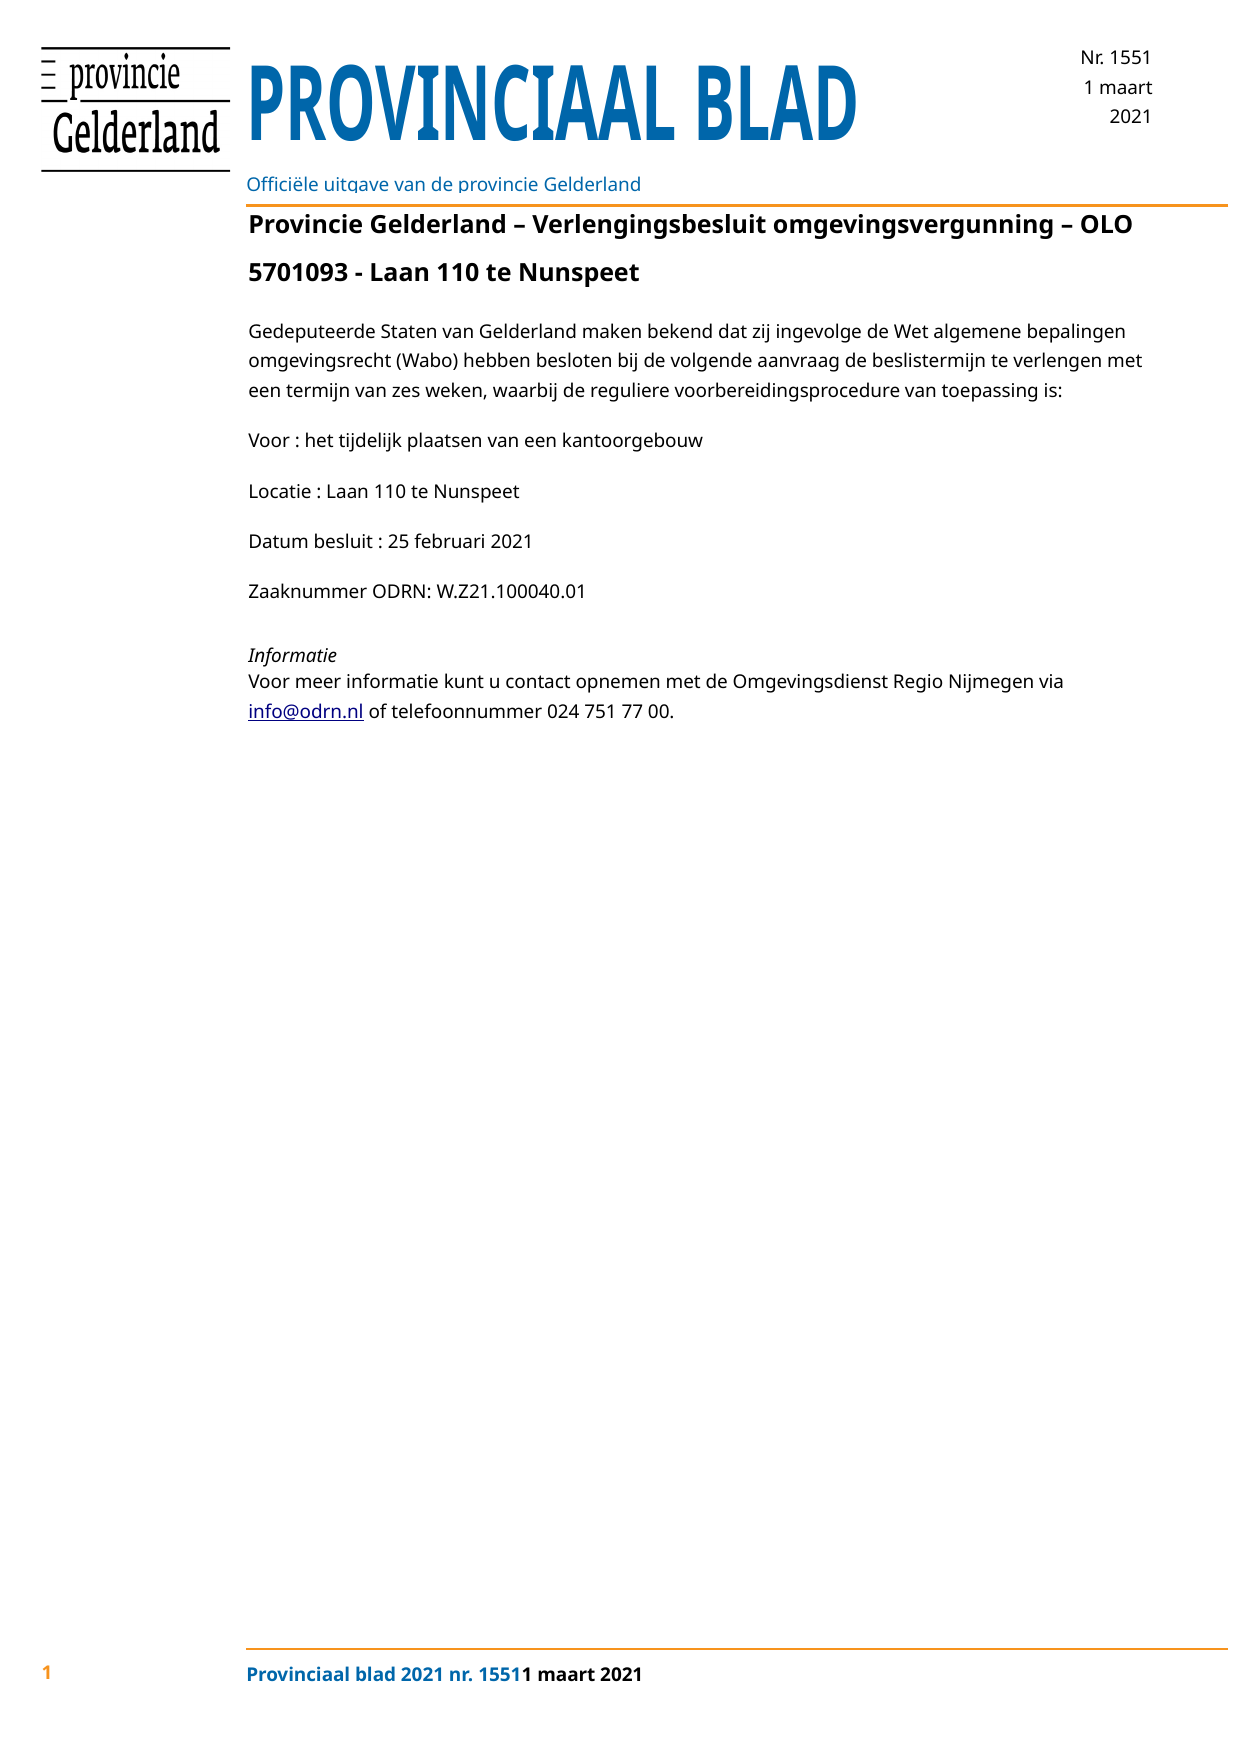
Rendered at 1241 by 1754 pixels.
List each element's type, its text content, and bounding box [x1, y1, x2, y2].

picture [41, 47, 231, 172]
text Locatie : Laan 110 te Nunspeet [248, 478, 1152, 504]
text Zaaknummer ODRN: W.Z21.100040.01 [248, 579, 1152, 604]
text Informatie [248, 643, 1152, 668]
text Provincie Gelderland – Verlengingsbesluit omgevingsvergunning – OLO 5701093 - Laan 110 te Nunspeet [248, 207, 1152, 288]
text Voor : het tijdelijk plaatsen van een kantoorgebouw [248, 427, 1152, 453]
text Gedeputeerde Staten van Gelderland maken bekend dat zij ingevolge de Wet algemene bepalingen omgevingsrecht (Wabo) hebben besloten bij de volgende aanvraag de beslistermijn te verlengen met een termijn van zes weken, waarbij de reguliere voorbereidingsprocedure van toepassing is: [248, 318, 1152, 403]
text Voor meer informatie kunt u contact opnemen met de Omgevingsdienst Regio Nijmegen via info@odrn.nl of telefoonnummer 024 751 77 00. [248, 668, 1152, 724]
text Datum besluit : 25 februari 2021 [248, 528, 1152, 554]
